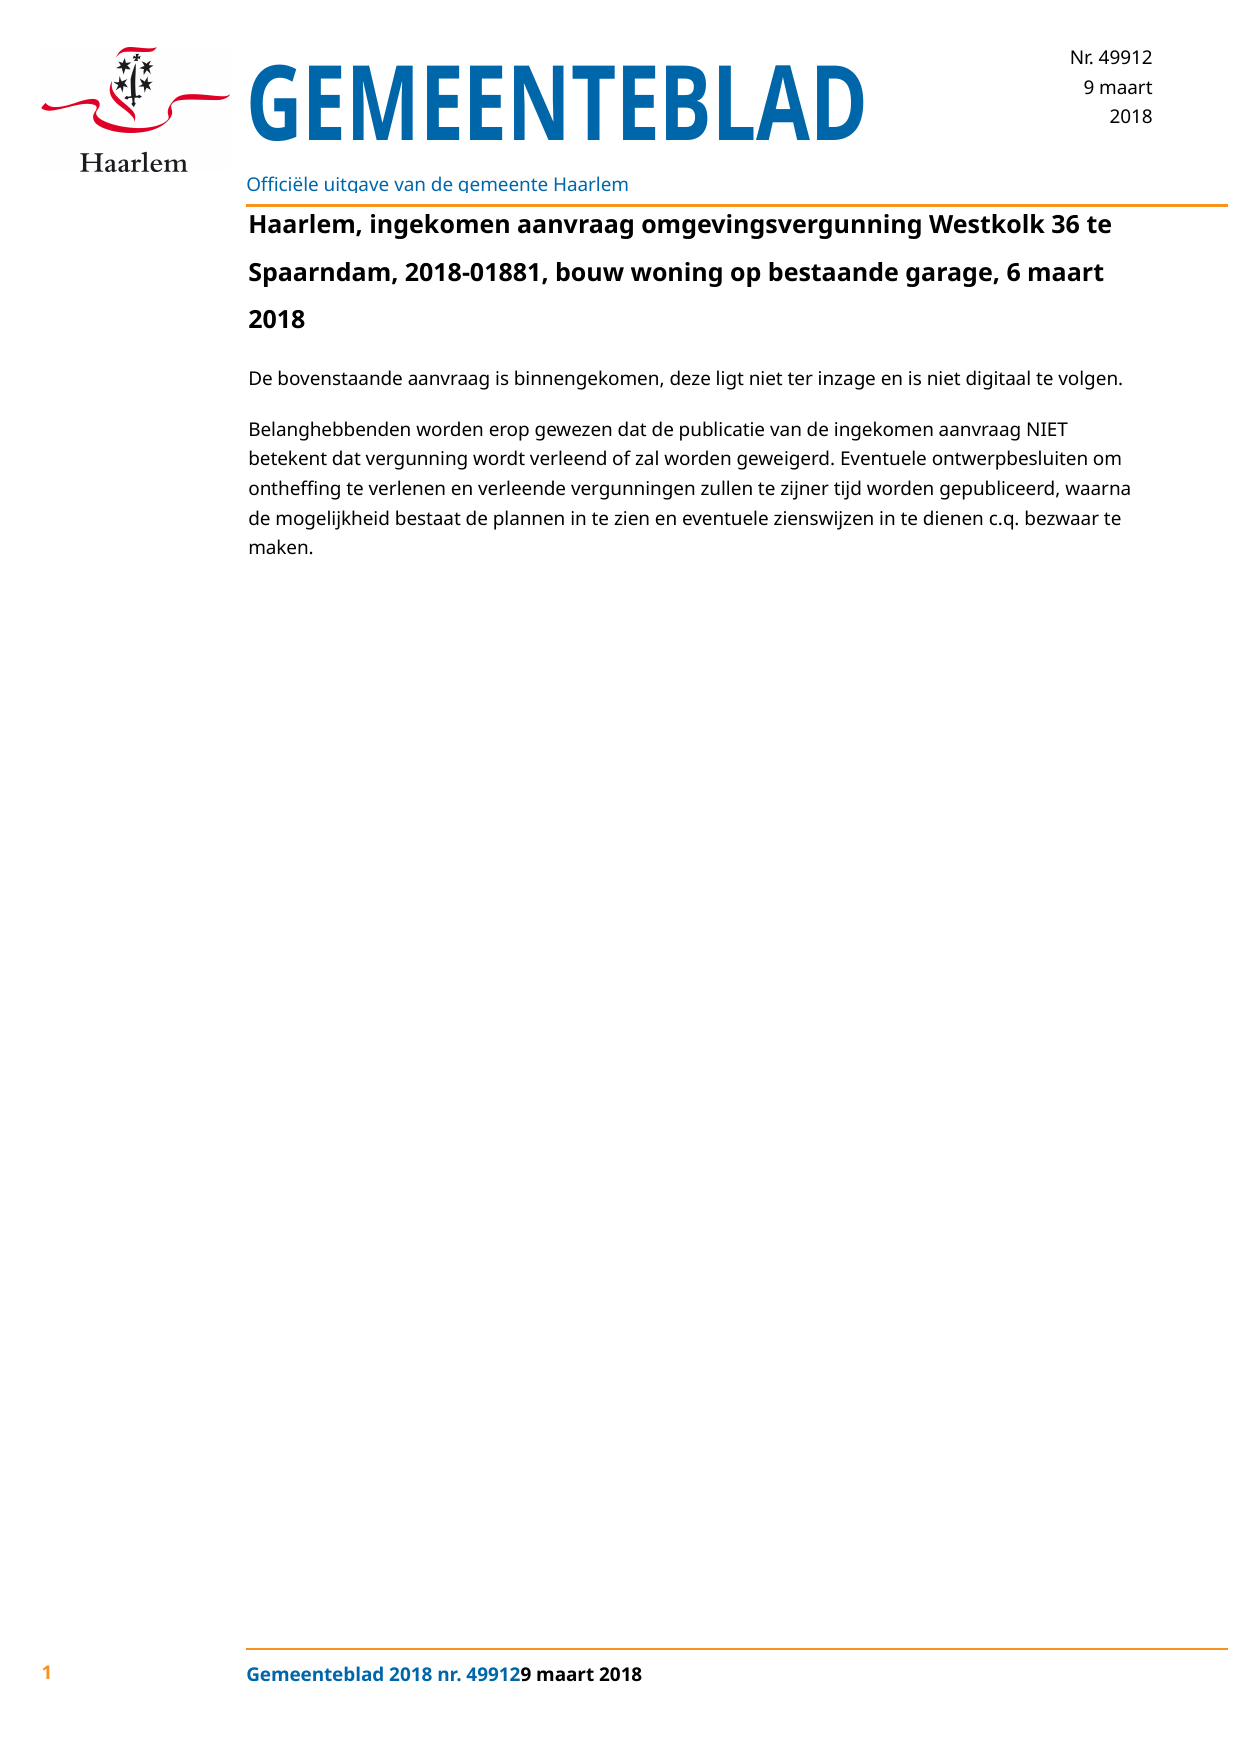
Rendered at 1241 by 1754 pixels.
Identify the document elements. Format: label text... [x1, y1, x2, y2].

text Haarlem, ingekomen aanvraag omgevingsvergunning Westkolk 36 te Spaarndam, 2018-01881, bouw woning op bestaande garage, 6 maart 2018 [248, 207, 1152, 336]
text Belanghebbenden worden erop gewezen dat de publicatie van de ingekomen aanvraag NIET betekent dat vergunning wordt verleend of zal worden geweigerd. Eventuele ontwerpbesluiten om ontheffing te verlenen en verleende vergunningen zullen te zijner tijd worden gepubliceerd, waarna de mogelijkheid bestaat de plannen in te zien en eventuele zienswijzen in te dienen c.q. bezwaar te maken. [248, 416, 1152, 560]
picture [41, 47, 231, 172]
text De bovenstaande aanvraag is binnengekomen, deze ligt niet ter inzage en is niet digitaal te volgen. [248, 366, 1152, 391]
